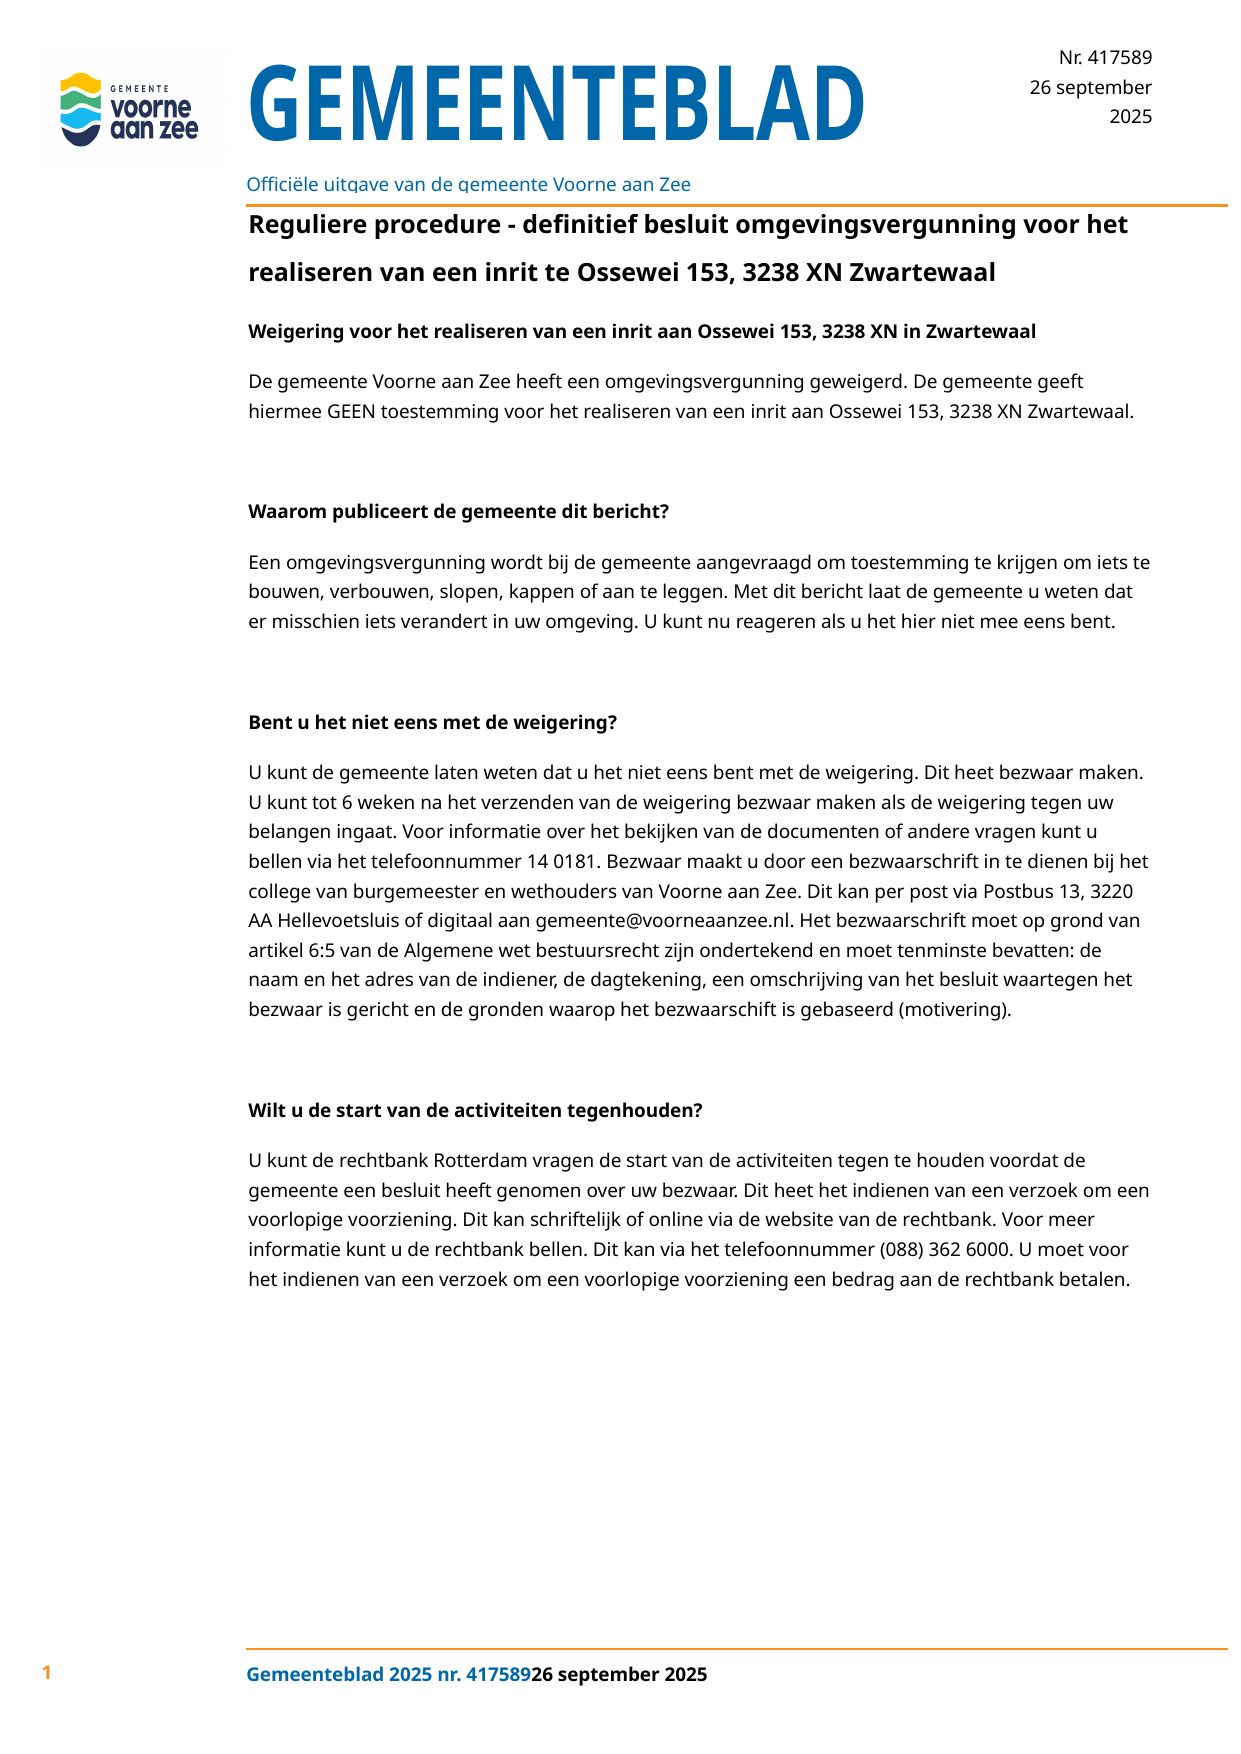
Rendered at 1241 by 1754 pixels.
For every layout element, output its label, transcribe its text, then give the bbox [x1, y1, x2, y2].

text U kunt de rechtbank Rotterdam vragen de start van de activiteiten tegen te houden voordat de gemeente een besluit heeft genomen over uw bezwaar. Dit heet het indienen van een verzoek om een voorlopige voorziening. Dit kan schriftelijk of online via de website van de rechtbank. Voor meer informatie kunt u de rechtbank bellen. Dit kan via het telefoonnummer (088) 362 6000. U moet voor het indienen van een verzoek om een voorlopige voorziening een bedrag aan de rechtbank betalen. [248, 1147, 1152, 1292]
text U kunt de gemeente laten weten dat u het niet eens bent met de weigering. Dit heet bezwaar maken. U kunt tot 6 weken na het verzenden van de weigering bezwaar maken als de weigering tegen uw belangen ingaat. Voor informatie over het bekijken van de documenten of andere vragen kunt u bellen via het telefoonnummer 14 0181. Bezwaar maakt u door een bezwaarschrift in te dienen bij het college van burgemeester en wethouders van Voorne aan Zee. Dit kan per post via Postbus 13, 3220 AA Hellevoetsluis of digitaal aan gemeente@voorneaanzee.nl. Het bezwaarschrift moet op grond van artikel 6:5 van de Algemene wet bestuursrecht zijn ondertekend en moet tenminste bevatten: de naam en het adres van de indiener, de dagtekening, een omschrijving van het besluit waartegen het bezwaar is gericht en de gronden waarop het bezwaarschift is gebaseerd (motivering). [248, 759, 1152, 1022]
text Reguliere procedure - definitief besluit omgevingsvergunning voor het realiseren van een inrit te Ossewei 153, 3238 XN Zwartewaal [248, 207, 1152, 288]
text Bent u het niet eens met de weigering? [248, 709, 1152, 735]
text Een omgevingsvergunning wordt bij de gemeente aangevraagd om toestemming te krijgen om iets te bouwen, verbouwen, slopen, kappen of aan te leggen. Met dit bericht laat de gemeente u weten dat er misschien iets verandert in uw omgeving. U kunt nu reageren als u het hier niet mee eens bent. [248, 549, 1152, 634]
text De gemeente Voorne aan Zee heeft een omgevingsvergunning geweigerd. De gemeente geeft hiermee GEEN toestemming voor het realiseren van een inrit aan Ossewei 153, 3238 XN Zwartewaal. [248, 368, 1152, 424]
picture [41, 47, 231, 172]
text Weigering voor het realiseren van een inrit aan Ossewei 153, 3238 XN in Zwartewaal [248, 318, 1152, 344]
text Waarom publiceert de gemeente dit bericht? [248, 499, 1152, 524]
text Wilt u de start van de activiteiten tegenhouden? [248, 1097, 1152, 1123]
